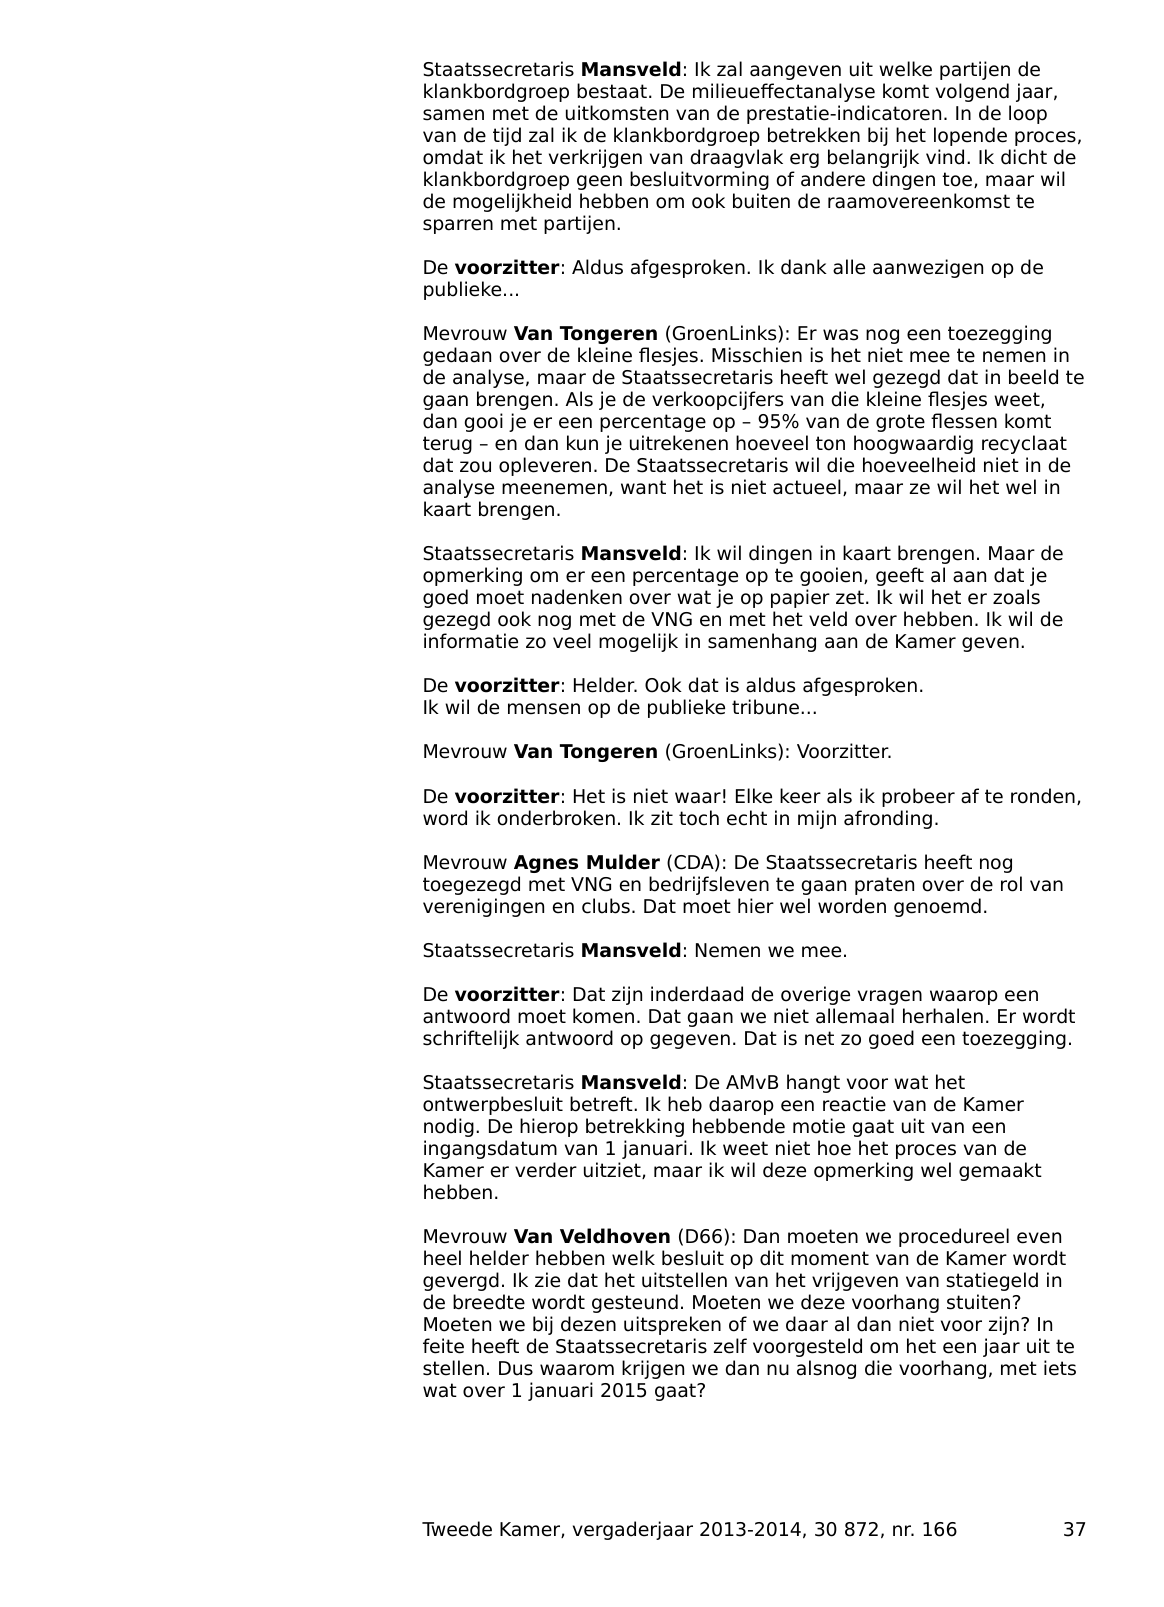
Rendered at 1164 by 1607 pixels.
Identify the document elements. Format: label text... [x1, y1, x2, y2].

text Mevrouw Van Veldhoven (D66): Dan moeten we procedureel even heel helder hebben welk besluit op dit moment van de Kamer wordt gevergd. Ik zie dat het uitstellen van het vrijgeven van statiegeld in de breedte wordt gesteund. Moeten we deze voorhang stuiten? Moeten we bij dezen uitspreken of we daar al dan niet voor zijn? In feite heeft de Staatssecretaris zelf voorgesteld om het een jaar uit te stellen. Dus waarom krijgen we dan nu alsnog die voorhang, met iets wat over 1 januari 2015 gaat? [422, 1226, 1087, 1402]
text Staatssecretaris Mansveld: Nemen we mee. [422, 940, 1087, 962]
text Staatssecretaris Mansveld: Ik zal aangeven uit welke partijen de klankbordgroep bestaat. De milieueffectanalyse komt volgend jaar, samen met de uitkomsten van de prestatie-indicatoren. In de loop van de tijd zal ik de klankbordgroep betrekken bij het lopende proces, omdat ik het verkrijgen van draagvlak erg belangrijk vind. Ik dicht de klankbordgroep geen besluitvorming of andere dingen toe, maar wil de mogelijkheid hebben om ook buiten de raamovereenkomst te sparren met partijen. [422, 59, 1087, 235]
text Ik wil de mensen op de publieke tribune... [422, 697, 1087, 719]
text Staatssecretaris Mansveld: De AMvB hangt voor wat het ontwerpbesluit betreft. Ik heb daarop een reactie van de Kamer nodig. De hierop betrekking hebbende motie gaat uit van een ingangsdatum van 1 januari. Ik weet niet hoe het proces van de Kamer er verder uitziet, maar ik wil deze opmerking wel gemaakt hebben. [422, 1072, 1087, 1204]
text De voorzitter: Helder. Ook dat is aldus afgesproken. [422, 675, 1087, 697]
text De voorzitter: Dat zijn inderdaad de overige vragen waarop een antwoord moet komen. Dat gaan we niet allemaal herhalen. Er wordt schriftelijk antwoord op gegeven. Dat is net zo goed een toezegging. [422, 984, 1087, 1050]
text De voorzitter: Het is niet waar! Elke keer als ik probeer af te ronden, word ik onderbroken. Ik zit toch echt in mijn afronding. [422, 786, 1087, 829]
text De voorzitter: Aldus afgesproken. Ik dank alle aanwezigen op de publieke... [422, 257, 1087, 301]
text Mevrouw Agnes Mulder (CDA): De Staatssecretaris heeft nog toegezegd met VNG en bedrijfsleven te gaan praten over de rol van verenigingen en clubs. Dat moet hier wel worden genoemd. [422, 852, 1087, 918]
text Staatssecretaris Mansveld: Ik wil dingen in kaart brengen. Maar de opmerking om er een percentage op te gooien, geeft al aan dat je goed moet nadenken over wat je op papier zet. Ik wil het er zoals gezegd ook nog met de VNG en met het veld over hebben. Ik wil de informatie zo veel mogelijk in samenhang aan de Kamer geven. [422, 543, 1087, 653]
text Mevrouw Van Tongeren (GroenLinks): Voorzitter. [422, 741, 1087, 763]
text Mevrouw Van Tongeren (GroenLinks): Er was nog een toezegging gedaan over de kleine flesjes. Misschien is het niet mee te nemen in de analyse, maar de Staatssecretaris heeft wel gezegd dat in beeld te gaan brengen. Als je de verkoopcijfers van die kleine flesjes weet, dan gooi je er een percentage op – 95% van de grote flessen komt terug – en dan kun je uitrekenen hoeveel ton hoogwaardig recyclaat dat zou opleveren. De Staatssecretaris wil die hoeveelheid niet in de analyse meenemen, want het is niet actueel, maar ze wil het wel in kaart brengen. [422, 323, 1087, 521]
